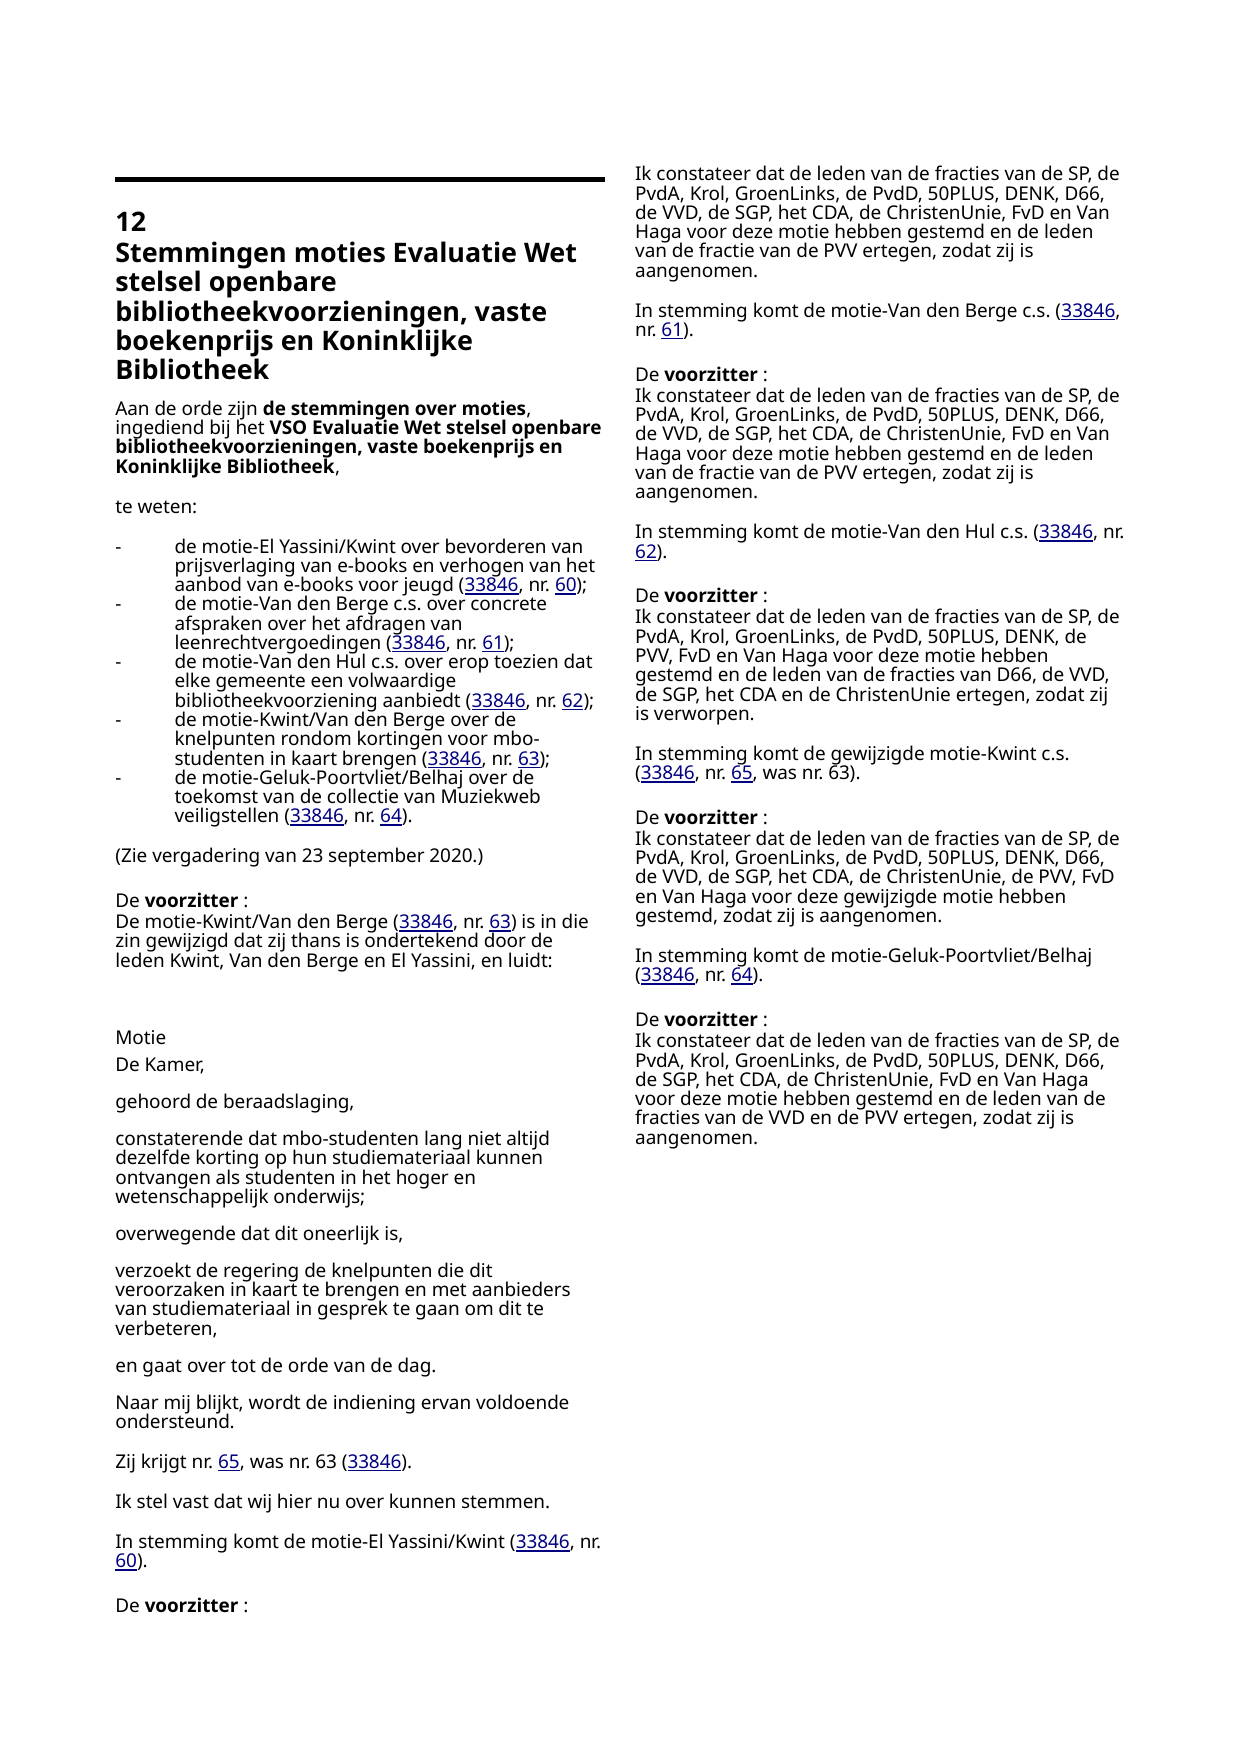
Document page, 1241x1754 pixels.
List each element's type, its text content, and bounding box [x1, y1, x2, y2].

text Ik constateer dat de leden van de fracties van de SP, de PvdA, Krol, GroenLinks, de PvdD, 50PLUS, DENK, D66, de SGP, het CDA, de ChristenUnie, FvD en Van Haga voor deze motie hebben gestemd en de leden van de fracties van de VVD en de PVV ertegen, zodat zij is aangenomen. [635, 1032, 1125, 1148]
text Naar mij blijkt, wordt de indiening ervan voldoende ondersteund. [115, 1394, 605, 1432]
text constaterende dat mbo-studenten lang niet altijd dezelfde korting op hun studiemateriaal kunnen ontvangen als studenten in het hoger en wetenschappelijk onderwijs; [115, 1130, 605, 1207]
text te weten: [115, 498, 605, 517]
text In stemming komt de motie-El Yassini/Kwint (33846, nr. 60). [115, 1533, 605, 1572]
text Ik stel vast dat wij hier nu over kunnen stemmen. [115, 1493, 605, 1512]
text In stemming komt de motie-Geluk-Poortvliet/Belhaj (33846, nr. 64). [635, 947, 1125, 986]
text verzoekt de regering de knelpunten die dit veroorzaken in kaart te brengen en met aanbieders van studiemateriaal in gesprek te gaan om dit te verbeteren, [115, 1262, 605, 1339]
list de motie-Van den Hul c.s. over erop toezien dat elke gemeente een volwaardige bibliotheekvoorziening aanbiedt (33846, nr. 62); [115, 653, 605, 711]
text De voorzitter : [115, 1592, 605, 1618]
text De Kamer, [115, 1056, 605, 1075]
text Motie [115, 1024, 605, 1050]
text Ik constateer dat de leden van de fracties van de SP, de PvdA, Krol, GroenLinks, de PvdD, 50PLUS, DENK, D66, de VVD, de SGP, het CDA, de ChristenUnie, FvD en Van Haga voor deze motie hebben gestemd en de leden van de fractie van de PVV ertegen, zodat zij is aangenomen. [635, 165, 1125, 281]
text Ik constateer dat de leden van de fracties van de SP, de PvdA, Krol, GroenLinks, de PvdD, 50PLUS, DENK, D66, de VVD, de SGP, het CDA, de ChristenUnie, de PVV, FvD en Van Haga voor deze gewijzigde motie hebben gestemd, zodat zij is aangenomen. [635, 830, 1125, 926]
text In stemming komt de motie-Van den Hul c.s. (33846, nr. 62). [635, 523, 1125, 562]
text gehoord de beraadslaging, [115, 1093, 605, 1112]
list de motie-El Yassini/Kwint over bevorderen van prijsverlaging van e-books en verhogen van het aanbod van e-books voor jeugd (33846, nr. 60); [115, 538, 605, 595]
list de motie-Kwint/Van den Berge over de knelpunten rondom kortingen voor mbo-studenten in kaart brengen (33846, nr. 63); [115, 711, 605, 769]
text overwegende dat dit oneerlijk is, [115, 1225, 605, 1244]
text De voorzitter : [635, 1007, 1125, 1032]
text De voorzitter : [635, 804, 1125, 830]
text Aan de orde zijn de stemmingen over moties, ingediend bij het VSO Evaluatie Wet stelsel openbare bibliotheekvoorzieningen, vaste boekenprijs en Koninklijke Bibliotheek, [115, 400, 605, 477]
text 12 [115, 203, 605, 239]
text De voorzitter : [635, 583, 1125, 608]
list de motie-Geluk-Poortvliet/Belhaj over de toekomst van de collectie van Muziekweb veiligstellen (33846, nr. 64). [115, 769, 605, 827]
text Stemmingen moties Evaluatie Wet stelsel openbare bibliotheekvoorzieningen, vaste boekenprijs en Koninklijke Bibliotheek [115, 239, 605, 400]
text en gaat over tot de orde van de dag. [115, 1357, 605, 1376]
text Ik constateer dat de leden van de fracties van de SP, de PvdA, Krol, GroenLinks, de PvdD, 50PLUS, DENK, de PVV, FvD en Van Haga voor deze motie hebben gestemd en de leden van de fracties van D66, de VVD, de SGP, het CDA en de ChristenUnie ertegen, zodat zij is verworpen. [635, 608, 1125, 724]
list de motie-Van den Berge c.s. over concrete afspraken over het afdragen van leenrechtvergoedingen (33846, nr. 61); [115, 595, 605, 653]
text Zij krijgt nr. 65, was nr. 63 (33846). [115, 1453, 605, 1472]
text Ik constateer dat de leden van de fracties van de SP, de PvdA, Krol, GroenLinks, de PvdD, 50PLUS, DENK, D66, de VVD, de SGP, het CDA, de ChristenUnie, FvD en Van Haga voor deze motie hebben gestemd en de leden van de fractie van de PVV ertegen, zodat zij is aangenomen. [635, 387, 1125, 502]
text In stemming komt de gewijzigde motie-Kwint c.s. (33846, nr. 65, was nr. 63). [635, 745, 1125, 783]
text De voorzitter : [115, 887, 605, 913]
text (Zie vergadering van 23 september 2020.) [115, 847, 605, 867]
text De motie-Kwint/Van den Berge (33846, nr. 63) is in die zin gewijzigd dat zij thans is ondertekend door de leden Kwint, Van den Berge en El Yassini, en luidt: [115, 913, 605, 971]
text In stemming komt de motie-Van den Berge c.s. (33846, nr. 61). [635, 302, 1125, 340]
text De voorzitter : [635, 361, 1125, 387]
